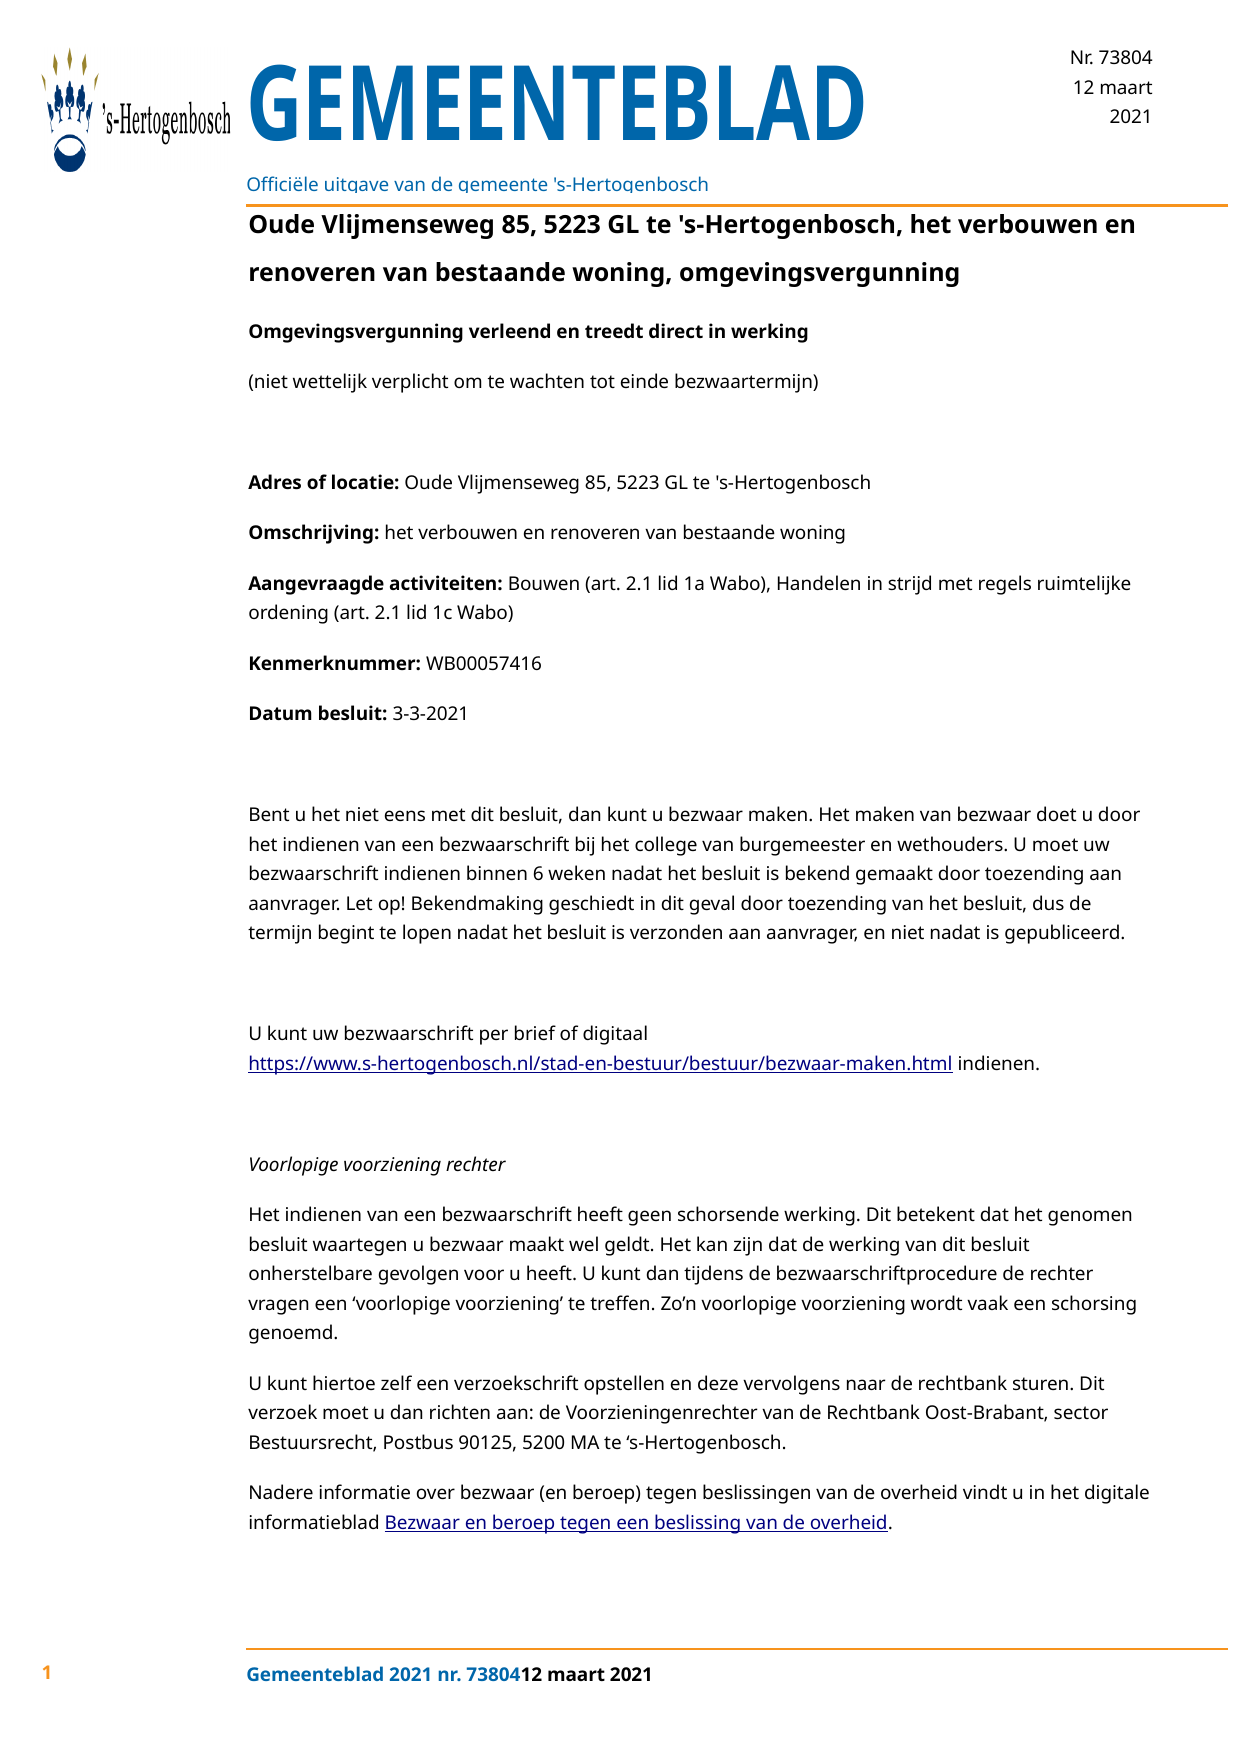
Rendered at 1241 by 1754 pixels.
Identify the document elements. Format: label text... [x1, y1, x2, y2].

text Adres of locatie: Oude Vlijmenseweg 85, 5223 GL te 's-Hertogenbosch [248, 469, 1152, 495]
text Bent u het niet eens met dit besluit, dan kunt u bezwaar maken. Het maken van bezwaar doet u door het indienen van een bezwaarschrift bij het college van burgemeester en wethouders. U moet uw bezwaarschrift indienen binnen 6 weken nadat het besluit is bekend gemaakt door toezending aan aanvrager. Let op! Bekendmaking geschiedt in dit geval door toezending van het besluit, dus de termijn begint te lopen nadat het besluit is verzonden aan aanvrager, en niet nadat is gepubliceerd. [248, 801, 1152, 945]
text Kenmerknummer: WB00057416 [248, 650, 1152, 676]
text Voorlopige voorziening rechter [248, 1151, 1152, 1177]
text U kunt hiertoe zelf een verzoekschrift opstellen en deze vervolgens naar de rechtbank sturen. Dit verzoek moet u dan richten aan: de Voorzieningenrechter van de Rechtbank Oost-Brabant, sector Bestuursrecht, Postbus 90125, 5200 MA te ‘s-Hertogenbosch. [248, 1370, 1152, 1455]
text Aangevraagde activiteiten: Bouwen (art. 2.1 lid 1a Wabo), Handelen in strijd met regels ruimtelijke ordening (art. 2.1 lid 1c Wabo) [248, 570, 1152, 625]
text Nadere informatie over bezwaar (en beroep) tegen beslissingen van de overheid vindt u in het digitale informatieblad Bezwaar en beroep tegen een beslissing van de overheid. [248, 1479, 1152, 1535]
text Oude Vlijmenseweg 85, 5223 GL te 's-Hertogenbosch, het verbouwen en renoveren van bestaande woning, omgevingsvergunning [248, 207, 1152, 288]
picture [41, 47, 231, 172]
text U kunt uw bezwaarschrift per brief of digitaal https://www.s-hertogenbosch.nl/stad-en-bestuur/bestuur/bezwaar-maken.html indienen. [248, 1020, 1152, 1076]
text Het indienen van een bezwaarschrift heeft geen schorsende werking. Dit betekent dat het genomen besluit waartegen u bezwaar maakt wel geldt. Het kan zijn dat de werking van dit besluit onherstelbare gevolgen voor u heeft. U kunt dan tijdens de bezwaarschriftprocedure de rechter vragen een ‘voorlopige voorziening’ te treffen. Zo’n voorlopige voorziening wordt vaak een schorsing genoemd. [248, 1201, 1152, 1345]
text (niet wettelijk verplicht om te wachten tot einde bezwaartermijn) [248, 368, 1152, 394]
text Omschrijving: het verbouwen en renoveren van bestaande woning [248, 519, 1152, 545]
text Datum besluit: 3-3-2021 [248, 700, 1152, 726]
text Omgevingsvergunning verleend en treedt direct in werking [248, 318, 1152, 344]
